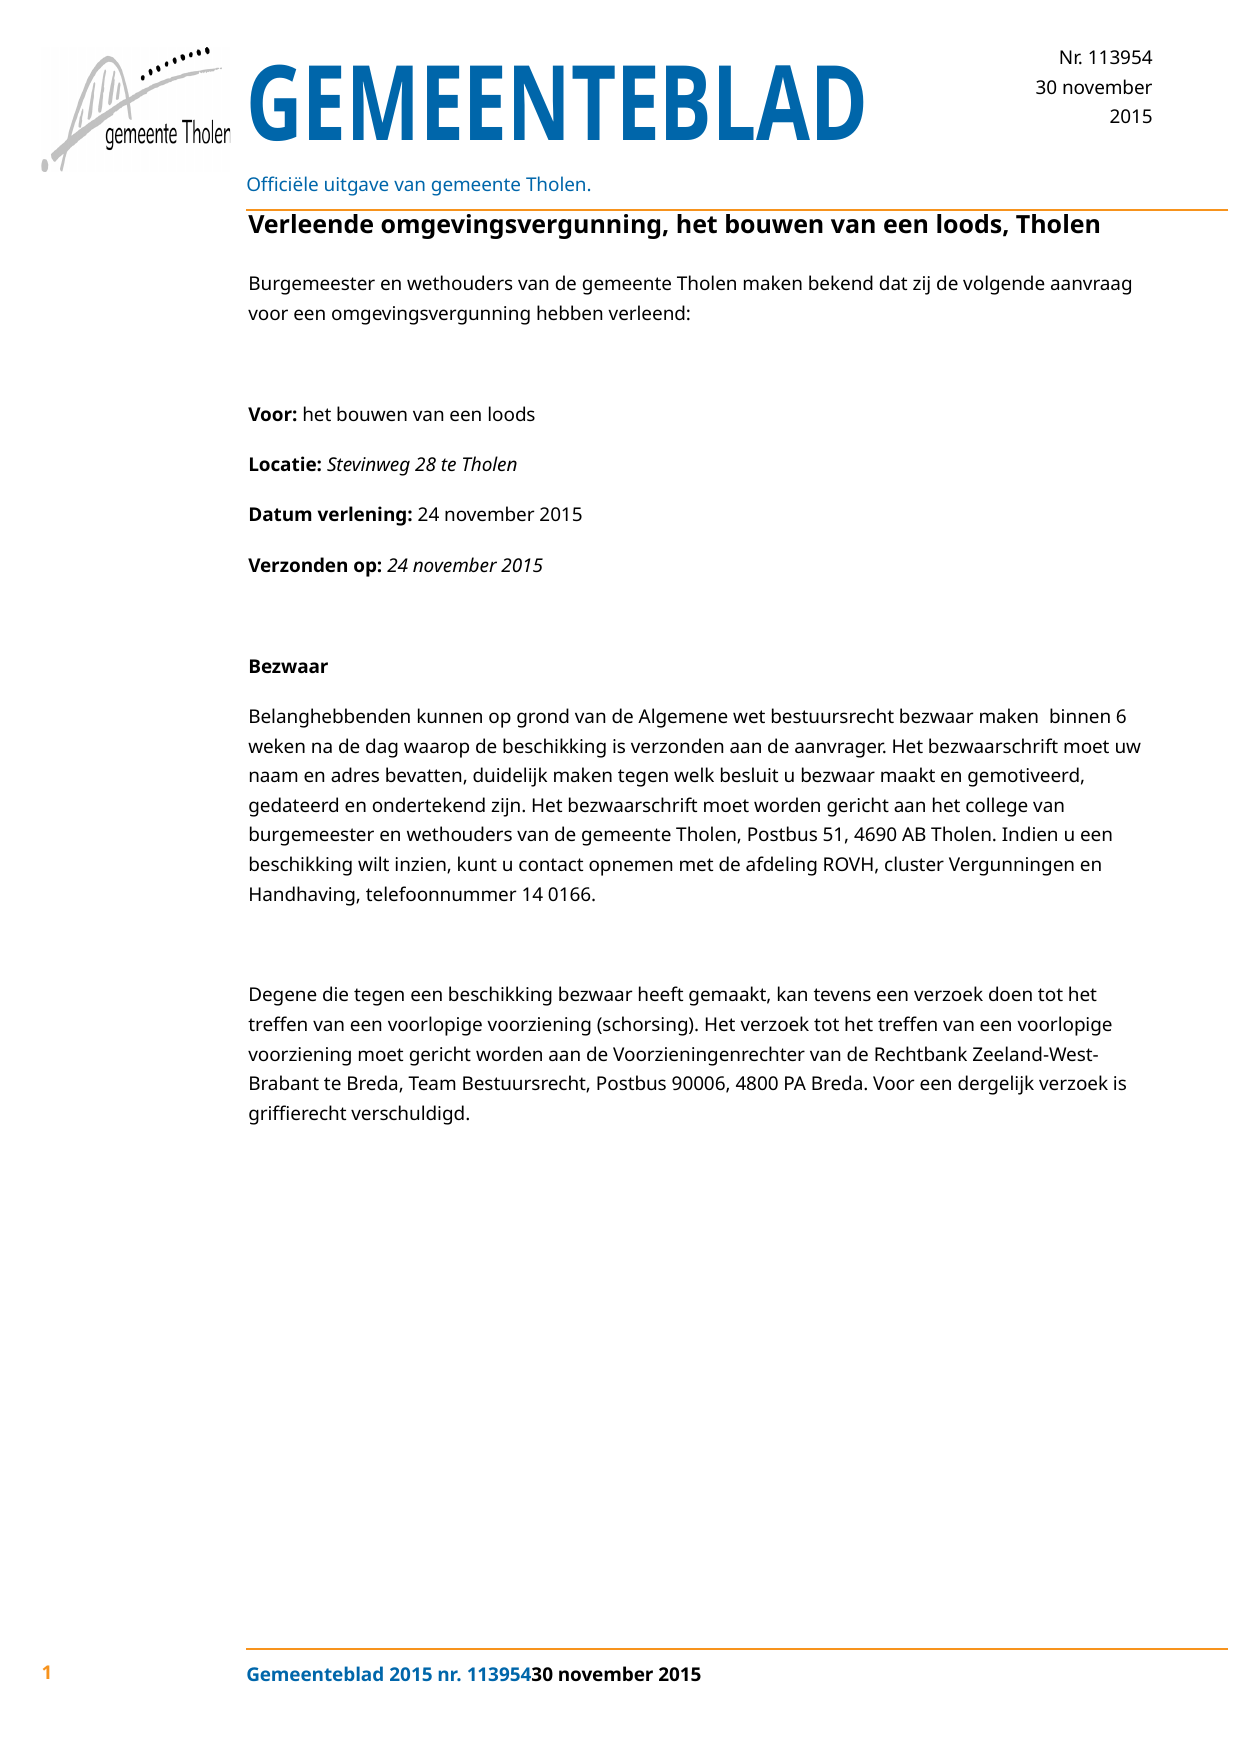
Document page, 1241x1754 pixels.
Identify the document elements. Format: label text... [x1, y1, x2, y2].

text Burgemeester en wethouders van de gemeente Tholen maken bekend dat zij de volgende aanvraag voor een omgevingsvergunning hebben verleend: [248, 270, 1152, 326]
text Datum verlening: 24 november 2015 [248, 502, 1152, 527]
text Bezwaar [248, 653, 1152, 678]
text Belanghebbenden kunnen op grond van de Algemene wet bestuursrecht bezwaar maken binnen 6 weken na de dag waarop de beschikking is verzonden aan de aanvrager. Het bezwaarschrift moet uw naam en adres bevatten, duidelijk maken tegen welk besluit u bezwaar maakt en gemotiveerd, gedateerd en ondertekend zijn. Het bezwaarschrift moet worden gericht aan het college van burgemeester en wethouders van de gemeente Tholen, Postbus 51, 4690 AB Tholen. Indien u een beschikking wilt inzien, kunt u contact opnemen met de afdeling ROVH, cluster Vergunningen en Handhaving, telefoonnummer 14 0166. [248, 703, 1152, 906]
text Locatie: Stevinweg 28 te Tholen [248, 451, 1152, 477]
text Verzonden op: 24 november 2015 [248, 552, 1152, 578]
text Degene die tegen een beschikking bezwaar heeft gemaakt, kan tevens een verzoek doen tot het treffen van een voorlopige voorziening (schorsing). Het verzoek tot het treffen van een voorlopige voorziening moet gericht worden aan de Voorzieningenrechter van de Rechtbank Zeeland-West-Brabant te Breda, Team Bestuursrecht, Postbus 90006, 4800 PA Breda. Voor een dergelijk verzoek is griffierecht verschuldigd. [248, 982, 1152, 1126]
text Voor: het bouwen van een loods [248, 401, 1152, 426]
text Verleende omgevingsvergunning, het bouwen van een loods, Tholen [248, 211, 1152, 241]
picture [41, 47, 231, 172]
